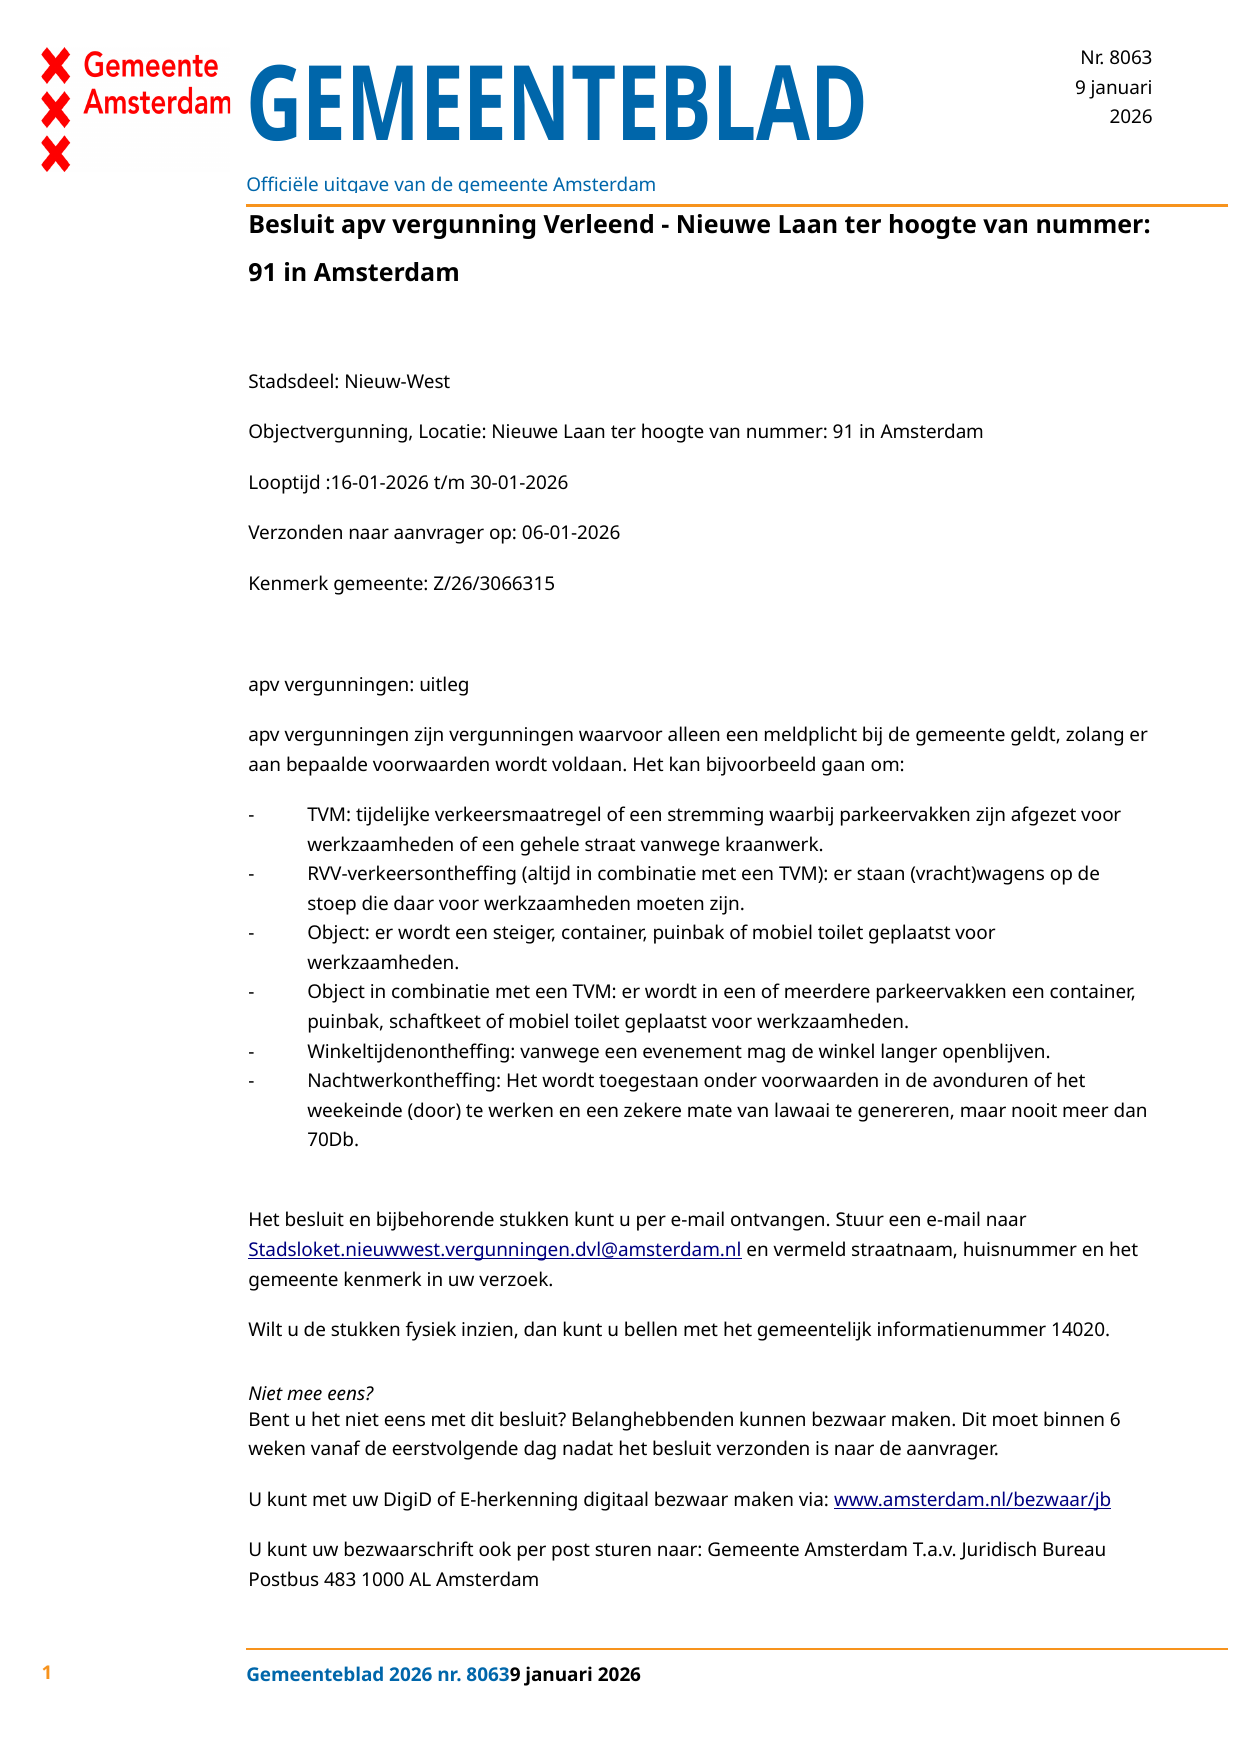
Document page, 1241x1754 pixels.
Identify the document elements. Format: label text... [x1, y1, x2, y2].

text Stadsdeel: Nieuw-West [248, 368, 1152, 394]
picture [41, 47, 231, 172]
text Kenmerk gemeente: Z/26/3066315 [248, 570, 1152, 596]
text Looptijd :16-01-2026 t/m 30-01-2026 [248, 469, 1152, 495]
text U kunt uw bezwaarschrift ook per post sturen naar: Gemeente Amsterdam T.a.v. Juridisch Bureau Postbus 483 1000 AL Amsterdam [248, 1536, 1152, 1592]
text Verzonden naar aanvrager op: 06-01-2026 [248, 519, 1152, 545]
text U kunt met uw DigiD of E-herkenning digitaal bezwaar maken via: www.amsterdam.nl/bezwaar/jb [248, 1486, 1152, 1512]
list Nachtwerkontheffing: Het wordt toegestaan onder voorwaarden in de avonduren of het weekeinde (door) te werken en een zekere mate van lawaai te genereren, maar nooit meer dan 70Db. [248, 1067, 1152, 1152]
text Wilt u de stukken fysiek inzien, dan kunt u bellen met het gemeentelijk informatienummer 14020. [248, 1316, 1152, 1342]
list Object: er wordt een steiger, container, puinbak of mobiel toilet geplaatst voor werkzaamheden. [248, 919, 1152, 975]
text Bent u het niet eens met dit besluit? Belanghebbenden kunnen bezwaar maken. Dit moet binnen 6 weken vanaf de eerstvolgende dag nadat het besluit verzonden is naar de aanvrager. [248, 1406, 1152, 1461]
list Winkeltijdenontheffing: vanwege een evenement mag de winkel langer openblijven. [248, 1038, 1152, 1064]
text Besluit apv vergunning Verleend - Nieuwe Laan ter hoogte van nummer: 91 in Amsterdam [248, 207, 1152, 288]
text apv vergunningen: uitleg [248, 671, 1152, 697]
text Niet mee eens? [248, 1380, 1152, 1406]
list Object in combinatie met een TVM: er wordt in een of meerdere parkeervakken een container, puinbak, schaftkeet of mobiel toilet geplaatst voor werkzaamheden. [248, 979, 1152, 1034]
text apv vergunningen zijn vergunningen waarvoor alleen een meldplicht bij de gemeente geldt, zolang er aan bepaalde voorwaarden wordt voldaan. Het kan bijvoorbeeld gaan om: [248, 721, 1152, 777]
list RVV-verkeersontheffing (altijd in combinatie met een TVM): er staan (vracht)wagens op de stoep die daar voor werkzaamheden moeten zijn. [248, 860, 1152, 916]
text Objectvergunning, Locatie: Nieuwe Laan ter hoogte van nummer: 91 in Amsterdam [248, 419, 1152, 444]
list TVM: tijdelijke verkeersmaatregel of een stremming waarbij parkeervakken zijn afgezet voor werkzaamheden of een gehele straat vanwege kraanwerk. [248, 801, 1152, 857]
text Het besluit en bijbehorende stukken kunt u per e-mail ontvangen. Stuur een e-mail naar Stadsloket.nieuwwest.vergunningen.dvl@amsterdam.nl en vermeld straatnaam, huisnummer en het gemeente kenmerk in uw verzoek. [248, 1207, 1152, 1292]
